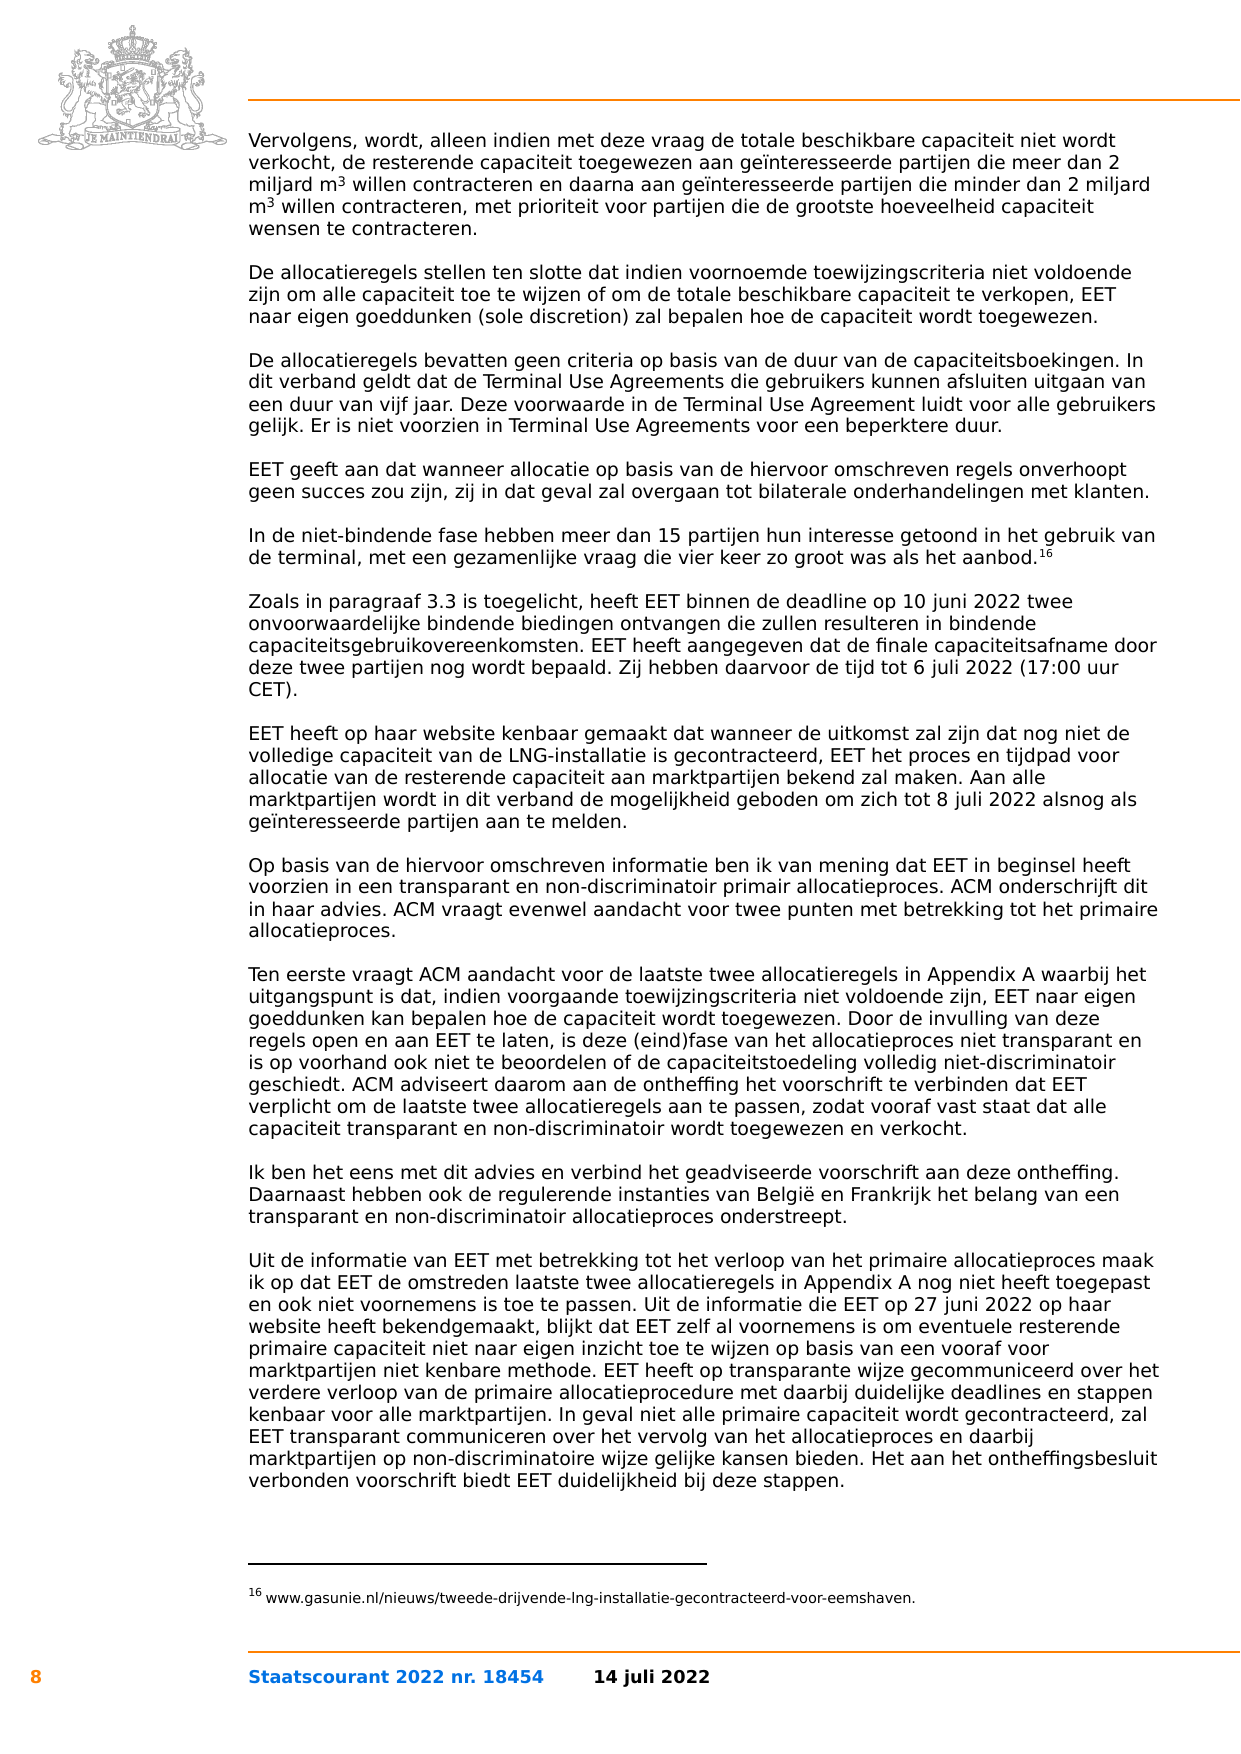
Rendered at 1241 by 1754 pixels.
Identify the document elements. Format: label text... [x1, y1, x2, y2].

text Zoals in paragraaf 3.3 is toegelicht, heeft EET binnen de deadline op 10 juni 2022 twee onvoorwaardelijke bindende biedingen ontvangen die zullen resulteren in bindende capaciteitsgebruikovereenkomsten. EET heeft aangegeven dat de finale capaciteitsafname door deze twee partijen nog wordt bepaald. Zij hebben daarvoor de tijd tot 6 juli 2022 (17:00 uur CET). [248, 591, 1163, 701]
text Uit de informatie van EET met betrekking tot het verloop van het primaire allocatieproces maak ik op dat EET de omstreden laatste twee allocatieregels in Appendix A nog niet heeft toegepast en ook niet voornemens is toe te passen. Uit de informatie die EET op 27 juni 2022 op haar website heeft bekendgemaakt, blijkt dat EET zelf al voornemens is om eventuele resterende primaire capaciteit niet naar eigen inzicht toe te wijzen op basis van een vooraf voor marktpartijen niet kenbare methode. EET heeft op transparante wijze gecommuniceerd over het verdere verloop van de primaire allocatieprocedure met daarbij duidelijke deadlines en stappen kenbaar voor alle marktpartijen. In geval niet alle primaire capaciteit wordt gecontracteerd, zal EET transparant communiceren over het vervolg van het allocatieproces en daarbij marktpartijen op non-discriminatoire wijze gelijke kansen bieden. Het aan het ontheffingsbesluit verbonden voorschrift biedt EET duidelijkheid bij deze stappen. [248, 1250, 1163, 1492]
text EET heeft op haar website kenbaar gemaakt dat wanneer de uitkomst zal zijn dat nog niet de volledige capaciteit van de LNG-installatie is gecontracteerd, EET het proces en tijdpad voor allocatie van de resterende capaciteit aan marktpartijen bekend zal maken. Aan alle marktpartijen wordt in dit verband de mogelijkheid geboden om zich tot 8 juli 2022 alsnog als geïnteresseerde partijen aan te melden. [248, 723, 1163, 833]
text Ik ben het eens met dit advies en verbind het geadviseerde voorschrift aan deze ontheffing. Daarnaast hebben ook de regulerende instanties van België en Frankrijk het belang van een transparant en non-discriminatoir allocatieproces onderstreept. [248, 1162, 1163, 1228]
text Op basis van de hiervoor omschreven informatie ben ik van mening dat EET in beginsel heeft voorzien in een transparant en non-discriminatoir primair allocatieproces. ACM onderschrijft dit in haar advies. ACM vraagt evenwel aandacht voor twee punten met betrekking tot het primaire allocatieproces. [248, 854, 1163, 942]
text De allocatieregels stellen ten slotte dat indien voornoemde toewijzingscriteria niet voldoende zijn om alle capaciteit toe te wijzen of om de totale beschikbare capaciteit te verkopen, EET naar eigen goeddunken (sole discretion) zal bepalen hoe de capaciteit wordt toegewezen. [248, 262, 1163, 328]
text Ten eerste vraagt ACM aandacht voor de laatste twee allocatieregels in Appendix A waarbij het uitgangspunt is dat, indien voorgaande toewijzingscriteria niet voldoende zijn, EET naar eigen goeddunken kan bepalen hoe de capaciteit wordt toegewezen. Door de invulling van deze regels open en aan EET te laten, is deze (eind)fase van het allocatieproces niet transparant en is op voorhand ook niet te beoordelen of de capaciteitstoedeling volledig niet-discriminatoir geschiedt. ACM adviseert daarom aan de ontheffing het voorschrift te verbinden dat EET verplicht om de laatste twee allocatieregels aan te passen, zodat vooraf vast staat dat alle capaciteit transparant en non-discriminatoir wordt toegewezen en verkocht. [248, 964, 1163, 1140]
text www.gasunie.nl/nieuws/tweede-drijvende-lng-installatie-gecontracteerd-voor-eemshaven. [248, 1586, 1163, 1608]
text In de niet-bindende fase hebben meer dan 15 partijen hun interesse getoond in het gebruik van de terminal, met een gezamenlijke vraag die vier keer zo groot was als het aanbod. [248, 525, 1163, 569]
text De allocatieregels bevatten geen criteria op basis van de duur van de capaciteitsboekingen. In dit verband geldt dat de Terminal Use Agreements die gebruikers kunnen afsluiten uitgaan van een duur van vijf jaar. Deze voorwaarde in de Terminal Use Agreement luidt voor alle gebruikers gelijk. Er is niet voorzien in Terminal Use Agreements voor een beperktere duur. [248, 349, 1163, 437]
picture [38, 25, 227, 150]
text EET geeft aan dat wanneer allocatie op basis van de hiervoor omschreven regels onverhoopt geen succes zou zijn, zij in dat geval zal overgaan tot bilaterale onderhandelingen met klanten. [248, 459, 1163, 503]
text Vervolgens, wordt, alleen indien met deze vraag de totale beschikbare capaciteit niet wordt verkocht, de resterende capaciteit toegewezen aan geïnteresseerde partijen die meer dan 2 miljard m3 willen contracteren en daarna aan geïnteresseerde partijen die minder dan 2 miljard m3 willen contracteren, met prioriteit voor partijen die de grootste hoeveelheid capaciteit wensen te contracteren. [248, 130, 1163, 240]
